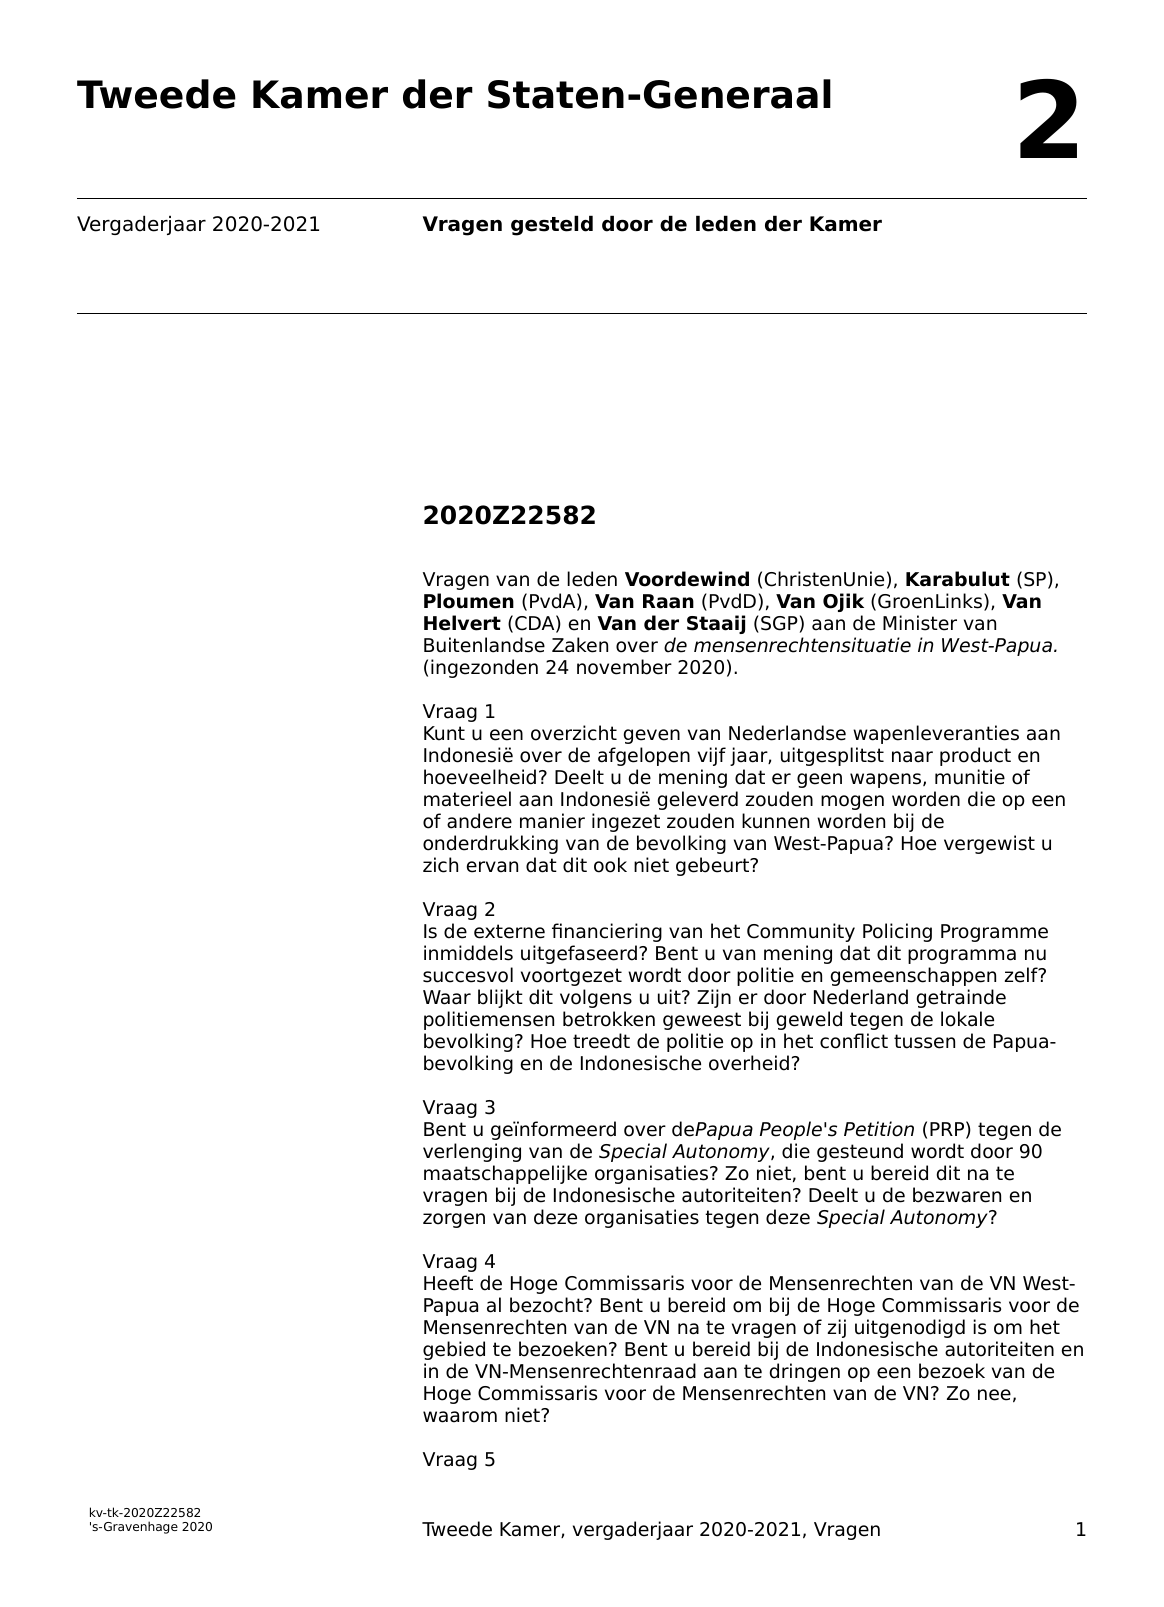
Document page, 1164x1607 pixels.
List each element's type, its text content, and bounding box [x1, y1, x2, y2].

table_cell Vergaderjaar 2020-2021 [77, 199, 422, 313]
text Vraag 2 [422, 899, 1087, 921]
text Kunt u een overzicht geven van Nederlandse wapenleveranties aan Indonesië over de afgelopen vijf jaar, uitgesplitst naar product en hoeveelheid? Deelt u de mening dat er geen wapens, munitie of materieel aan Indonesië geleverd zouden mogen worden die op een of andere manier ingezet zouden kunnen worden bij de onderdrukking van de bevolking van West-Papua? Hoe vergewist u zich ervan dat dit ook niet gebeurt? [422, 723, 1087, 877]
text Is de externe financiering van het Community Policing Programme inmiddels uitgefaseerd? Bent u van mening dat dit programma nu succesvol voortgezet wordt door politie en gemeenschappen zelf? Waar blijkt dit volgens u uit? Zijn er door Nederland getrainde politiemensen betrokken geweest bij geweld tegen de lokale bevolking? Hoe treedt de politie op in het conflict tussen de Papua-bevolking en de Indonesische overheid? [422, 921, 1087, 1075]
text Vraag 5 [422, 1449, 1087, 1471]
text Vraag 4 [422, 1251, 1087, 1273]
text 's-Gravenhage 2020 [88, 1520, 323, 1534]
table_cell Vragen gesteld door de leden der Kamer [422, 199, 1087, 313]
text Vraag 3 [422, 1097, 1087, 1119]
text Vragen van de leden Voordewind (ChristenUnie), Karabulut (SP), Ploumen (PvdA), Van Raan (PvdD), Van Ojik (GroenLinks), Van Helvert (CDA) en Van der Staaij (SGP) aan de Minister van Buitenlandse Zaken over de mensenrechtensituatie in West-Papua. (ingezonden 24 november 2020). [422, 569, 1087, 679]
text Vraag 1 [422, 701, 1087, 723]
text kv-tk-2020Z22582 [88, 1506, 323, 1520]
text Bent u geïnformeerd over dePapua People's Petition (PRP) tegen de verlenging van de Special Autonomy, die gesteund wordt door 90 maatschappelijke organisaties? Zo niet, bent u bereid dit na te vragen bij de Indonesische autoriteiten? Deelt u de bezwaren en zorgen van deze organisaties tegen deze Special Autonomy? [422, 1119, 1087, 1229]
text 2020Z22582 [422, 501, 1087, 531]
table_header Tweede Kamer der Staten-Generaal [77, 59, 886, 198]
table_header 2 [886, 59, 1087, 198]
text Heeft de Hoge Commissaris voor de Mensenrechten van de VN West-Papua al bezocht? Bent u bereid om bij de Hoge Commissaris voor de Mensenrechten van de VN na te vragen of zij uitgenodigd is om het gebied te bezoeken? Bent u bereid bij de Indonesische autoriteiten en in de VN-Mensenrechtenraad aan te dringen op een bezoek van de Hoge Commissaris voor de Mensenrechten van de VN? Zo nee, waarom niet? [422, 1273, 1087, 1427]
